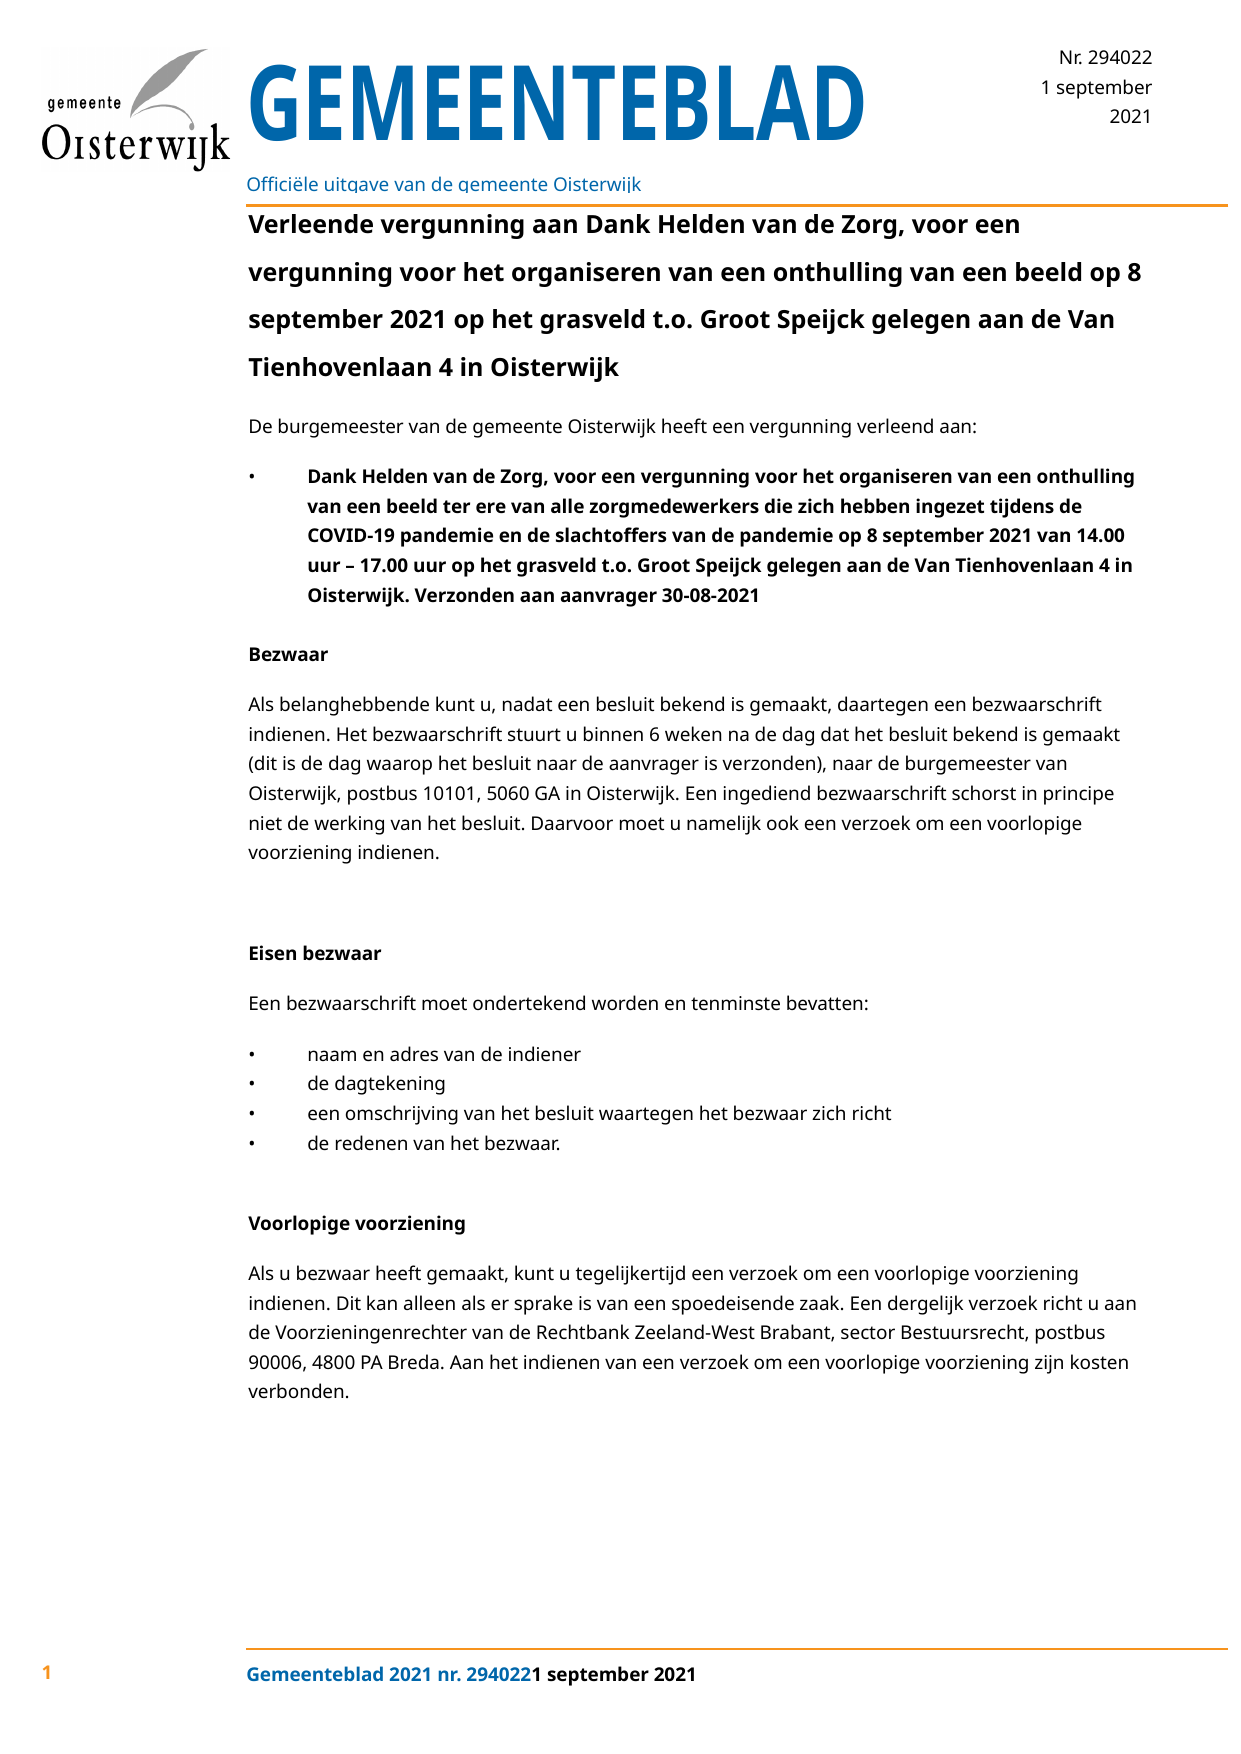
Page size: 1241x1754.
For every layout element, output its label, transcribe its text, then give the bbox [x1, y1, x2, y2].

text De burgemeester van de gemeente Oisterwijk heeft een vergunning verleend aan: [248, 413, 1152, 439]
list de redenen van het bezwaar. [248, 1130, 1152, 1156]
list de dagtekening [248, 1071, 1152, 1096]
picture [41, 47, 231, 172]
list naam en adres van de indiener [248, 1041, 1152, 1067]
text Voorlopige voorziening [248, 1210, 1152, 1236]
text Bezwaar [248, 641, 1152, 667]
list een omschrijving van het besluit waartegen het bezwaar zich richt [248, 1100, 1152, 1126]
text Als belanghebbende kunt u, nadat een besluit bekend is gemaakt, daartegen een bezwaarschrift indienen. Het bezwaarschrift stuurt u binnen 6 weken na de dag dat het besluit bekend is gemaakt (dit is de dag waarop het besluit naar de aanvrager is verzonden), naar de burgemeester van Oisterwijk, postbus 10101, 5060 GA in Oisterwijk. Een ingediend bezwaarschrift schorst in principe niet de werking van het besluit. Daarvoor moet u namelijk ook een verzoek om een voorlopige voorziening indienen. [248, 691, 1152, 865]
text Een bezwaarschrift moet ondertekend worden en tenminste bevatten: [248, 991, 1152, 1016]
text Verleende vergunning aan Dank Helden van de Zorg, voor een vergunning voor het organiseren van een onthulling van een beeld op 8 september 2021 op het grasveld t.o. Groot Speijck gelegen aan de Van Tienhovenlaan 4 in Oisterwijk [248, 207, 1152, 384]
text Eisen bezwaar [248, 940, 1152, 966]
text Als u bezwaar heeft gemaakt, kunt u tegelijkertijd een verzoek om een voorlopige voorziening indienen. Dit kan alleen als er sprake is van een spoedeisende zaak. Een dergelijk verzoek richt u aan de Voorzieningenrechter van de Rechtbank Zeeland-West Brabant, sector Bestuursrecht, postbus 90006, 4800 PA Breda. Aan het indienen van een verzoek om een voorlopige voorziening zijn kosten verbonden. [248, 1260, 1152, 1404]
list Dank Helden van de Zorg, voor een vergunning voor het organiseren van een onthulling van een beeld ter ere van alle zorgmedewerkers die zich hebben ingezet tijdens de COVID-19 pandemie en de slachtoffers van de pandemie op 8 september 2021 van 14.00 uur – 17.00 uur op het grasveld t.o. Groot Speijck gelegen aan de Van Tienhovenlaan 4 in Oisterwijk. Verzonden aan aanvrager 30-08-2021 [248, 463, 1152, 608]
